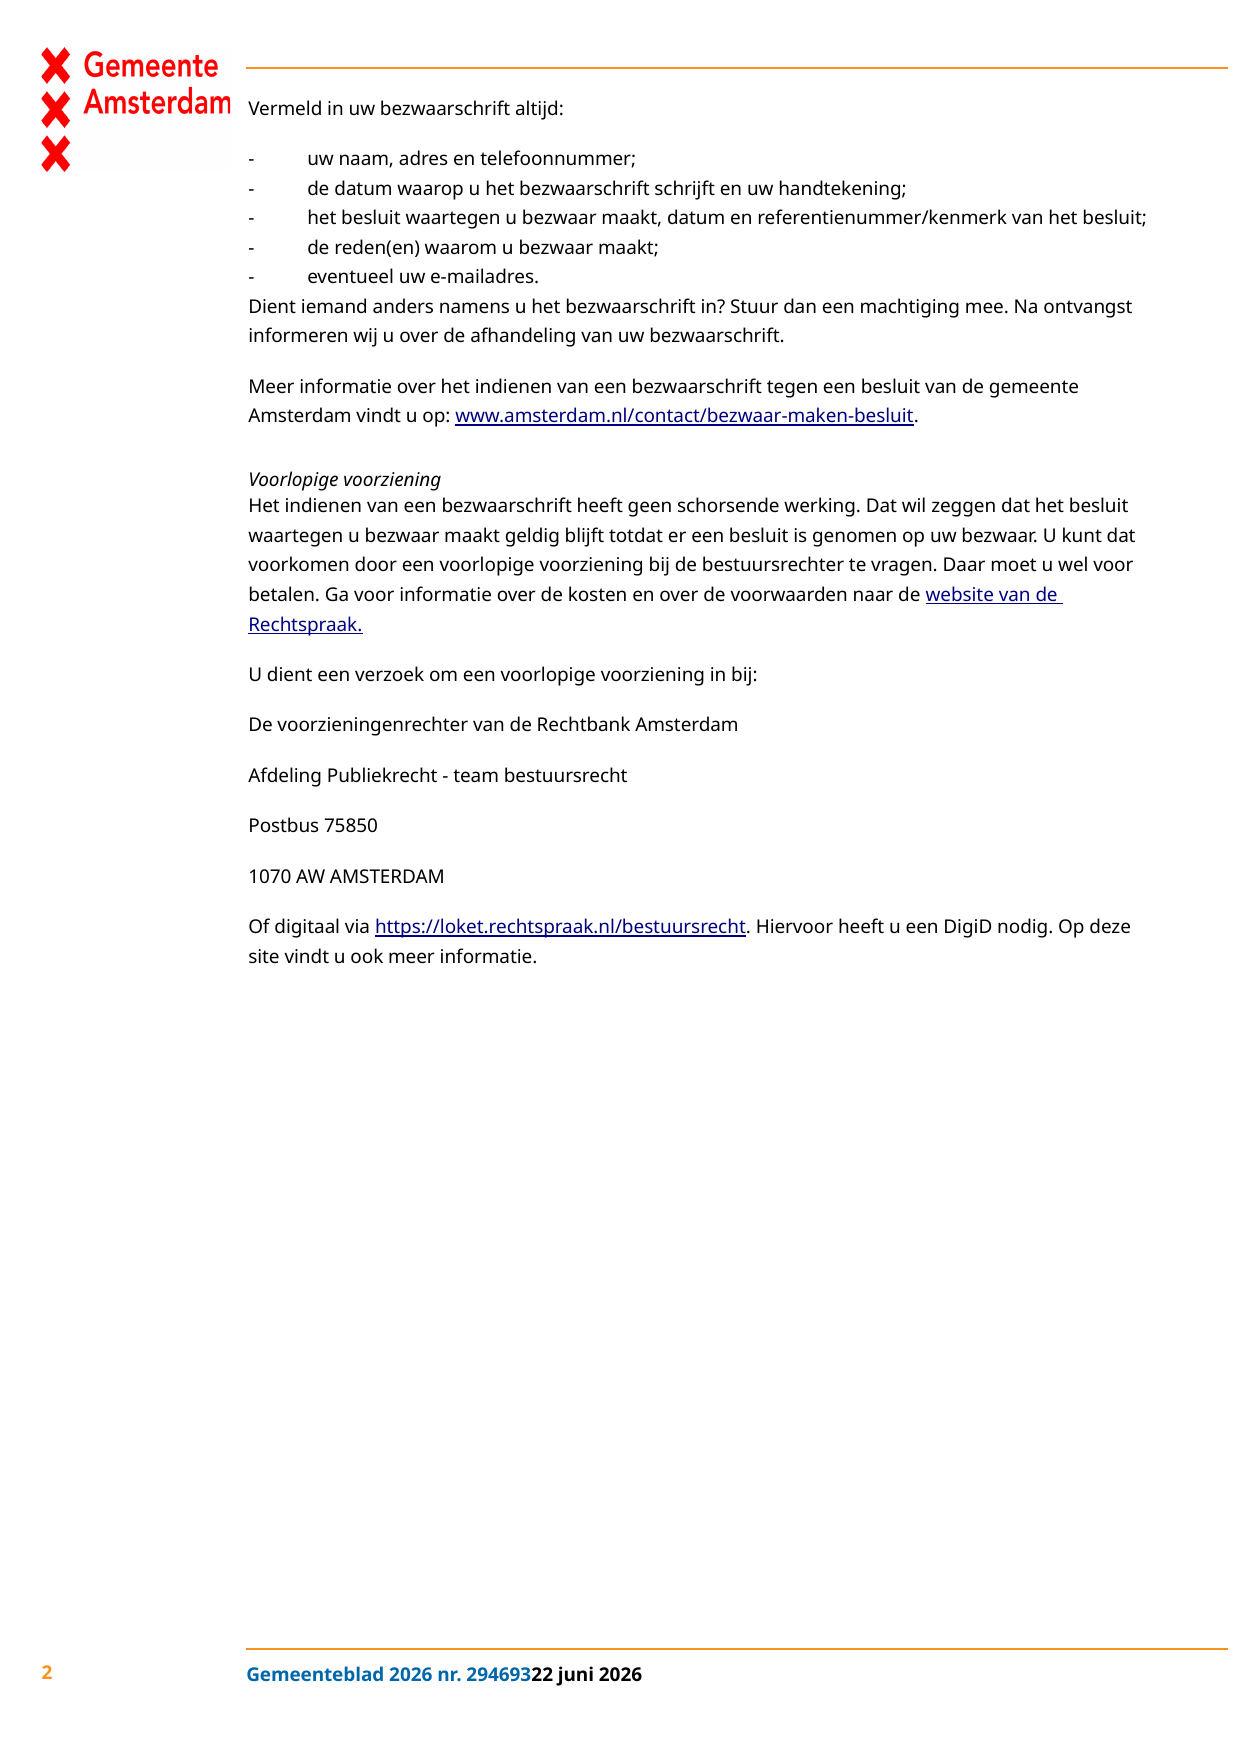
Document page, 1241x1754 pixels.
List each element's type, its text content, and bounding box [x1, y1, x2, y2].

list het besluit waartegen u bezwaar maakt, datum en referentienummer/kenmerk van het besluit; [248, 204, 1152, 230]
list de reden(en) waarom u bezwaar maakt; [248, 234, 1152, 260]
text Voorlopige voorziening [248, 467, 1152, 492]
text Afdeling Publiekrecht - team bestuursrecht [248, 762, 1152, 788]
text De voorzieningenrechter van de Rechtbank Amsterdam [248, 712, 1152, 737]
list uw naam, adres en telefoonnummer; [248, 145, 1152, 171]
text U dient een verzoek om een voorlopige voorziening in bij: [248, 661, 1152, 687]
list eventueel uw e-mailadres. [248, 263, 1152, 289]
text Vermeld in uw bezwaarschrift altijd: [248, 95, 1152, 121]
list de datum waarop u het bezwaarschrift schrijft en uw handtekening; [248, 175, 1152, 201]
text Of digitaal via https://loket.rechtspraak.nl/bestuursrecht. Hiervoor heeft u een DigiD nodig. Op deze site vindt u ook meer informatie. [248, 913, 1152, 968]
text Het indienen van een bezwaarschrift heeft geen schorsende werking. Dat wil zeggen dat het besluit waartegen u bezwaar maakt geldig blijft totdat er een besluit is genomen op uw bezwaar. U kunt dat voorkomen door een voorlopige voorziening bij de bestuursrechter te vragen. Daar moet u wel voor betalen. Ga voor informatie over de kosten en over de voorwaarden naar de website van de Rechtspraak. [248, 492, 1152, 636]
picture [41, 47, 231, 172]
text 1070 AW AMSTERDAM [248, 863, 1152, 888]
text Dient iemand anders namens u het bezwaarschrift in? Stuur dan een machtiging mee. Na ontvangst informeren wij u over de afhandeling van uw bezwaarschrift. [248, 293, 1152, 348]
text Meer informatie over het indienen van een bezwaarschrift tegen een besluit van de gemeente Amsterdam vindt u op: www.amsterdam.nl/contact/bezwaar-maken-besluit. [248, 373, 1152, 428]
text Postbus 75850 [248, 812, 1152, 838]
